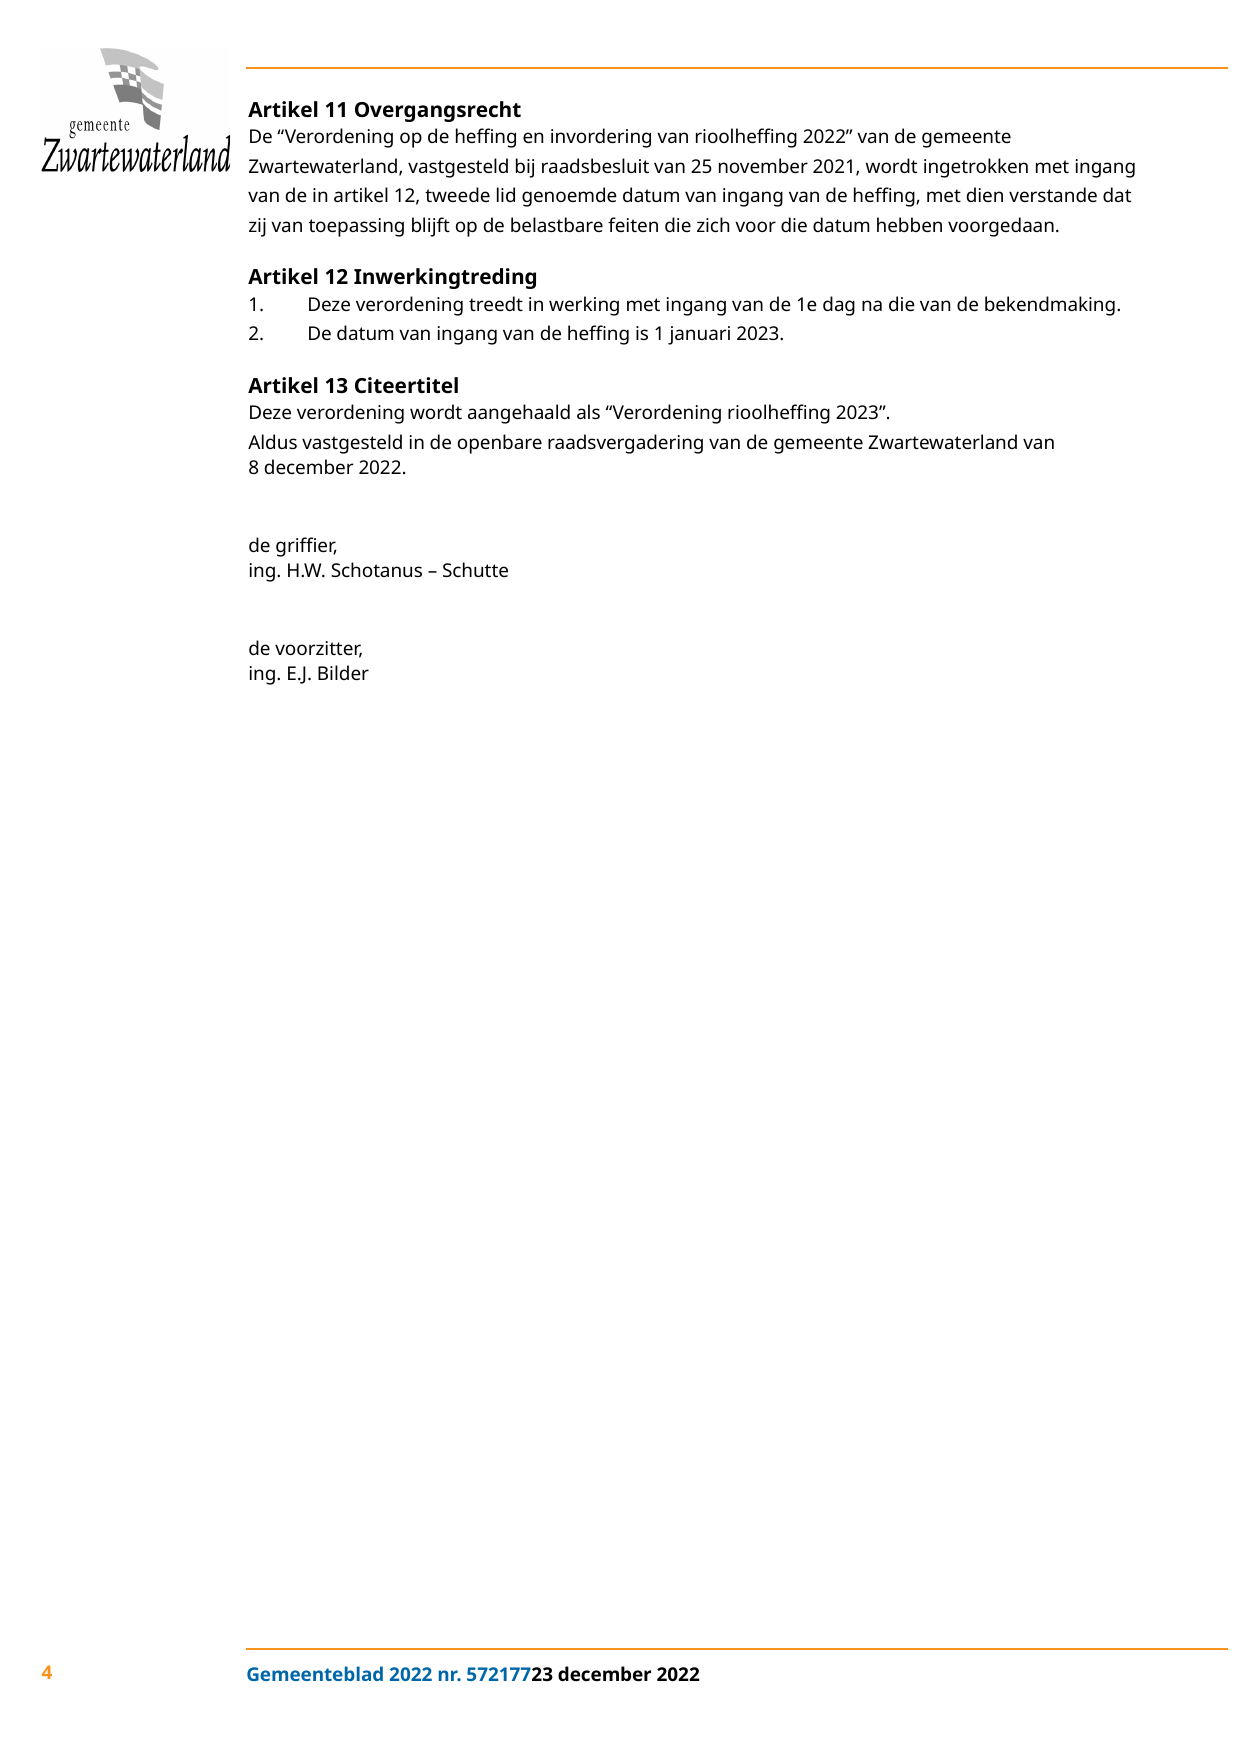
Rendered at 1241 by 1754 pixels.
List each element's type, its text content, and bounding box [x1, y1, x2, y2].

text ing. E.J. Bilder [248, 660, 1152, 686]
text ing. H.W. Schotanus – Schutte [248, 557, 1152, 583]
picture [41, 47, 231, 172]
text Artikel 12 Inwerkingtreding [248, 262, 1152, 291]
text Deze verordening wordt aangehaald als “Verordening rioolheffing 2023”. [248, 399, 1152, 425]
text Aldus vastgesteld in de openbare raadsvergadering van de gemeente Zwartewaterland van [248, 429, 1152, 454]
text De “Verordening op de heffing en invordering van rioolheffing 2022” van de gemeente Zwartewaterland, vastgesteld bij raadsbesluit van 25 november 2021, wordt ingetrokken met ingang van de in artikel 12, tweede lid genoemde datum van ingang van de heffing, met dien verstande dat zij van toepassing blijft op de belastbare feiten die zich voor die datum hebben voorgedaan. [248, 123, 1152, 238]
list Deze verordening treedt in werking met ingang van de 1e dag na die van de bekendmaking. [248, 291, 1152, 317]
text 8 december 2022. [248, 454, 1152, 480]
text Artikel 11 Overgangsrecht [248, 95, 1152, 123]
text Artikel 13 Citeertitel [248, 371, 1152, 399]
list De datum van ingang van de heffing is 1 januari 2023. [248, 320, 1152, 346]
text de voorzitter, [248, 635, 1152, 660]
text de griffier, [248, 532, 1152, 557]
